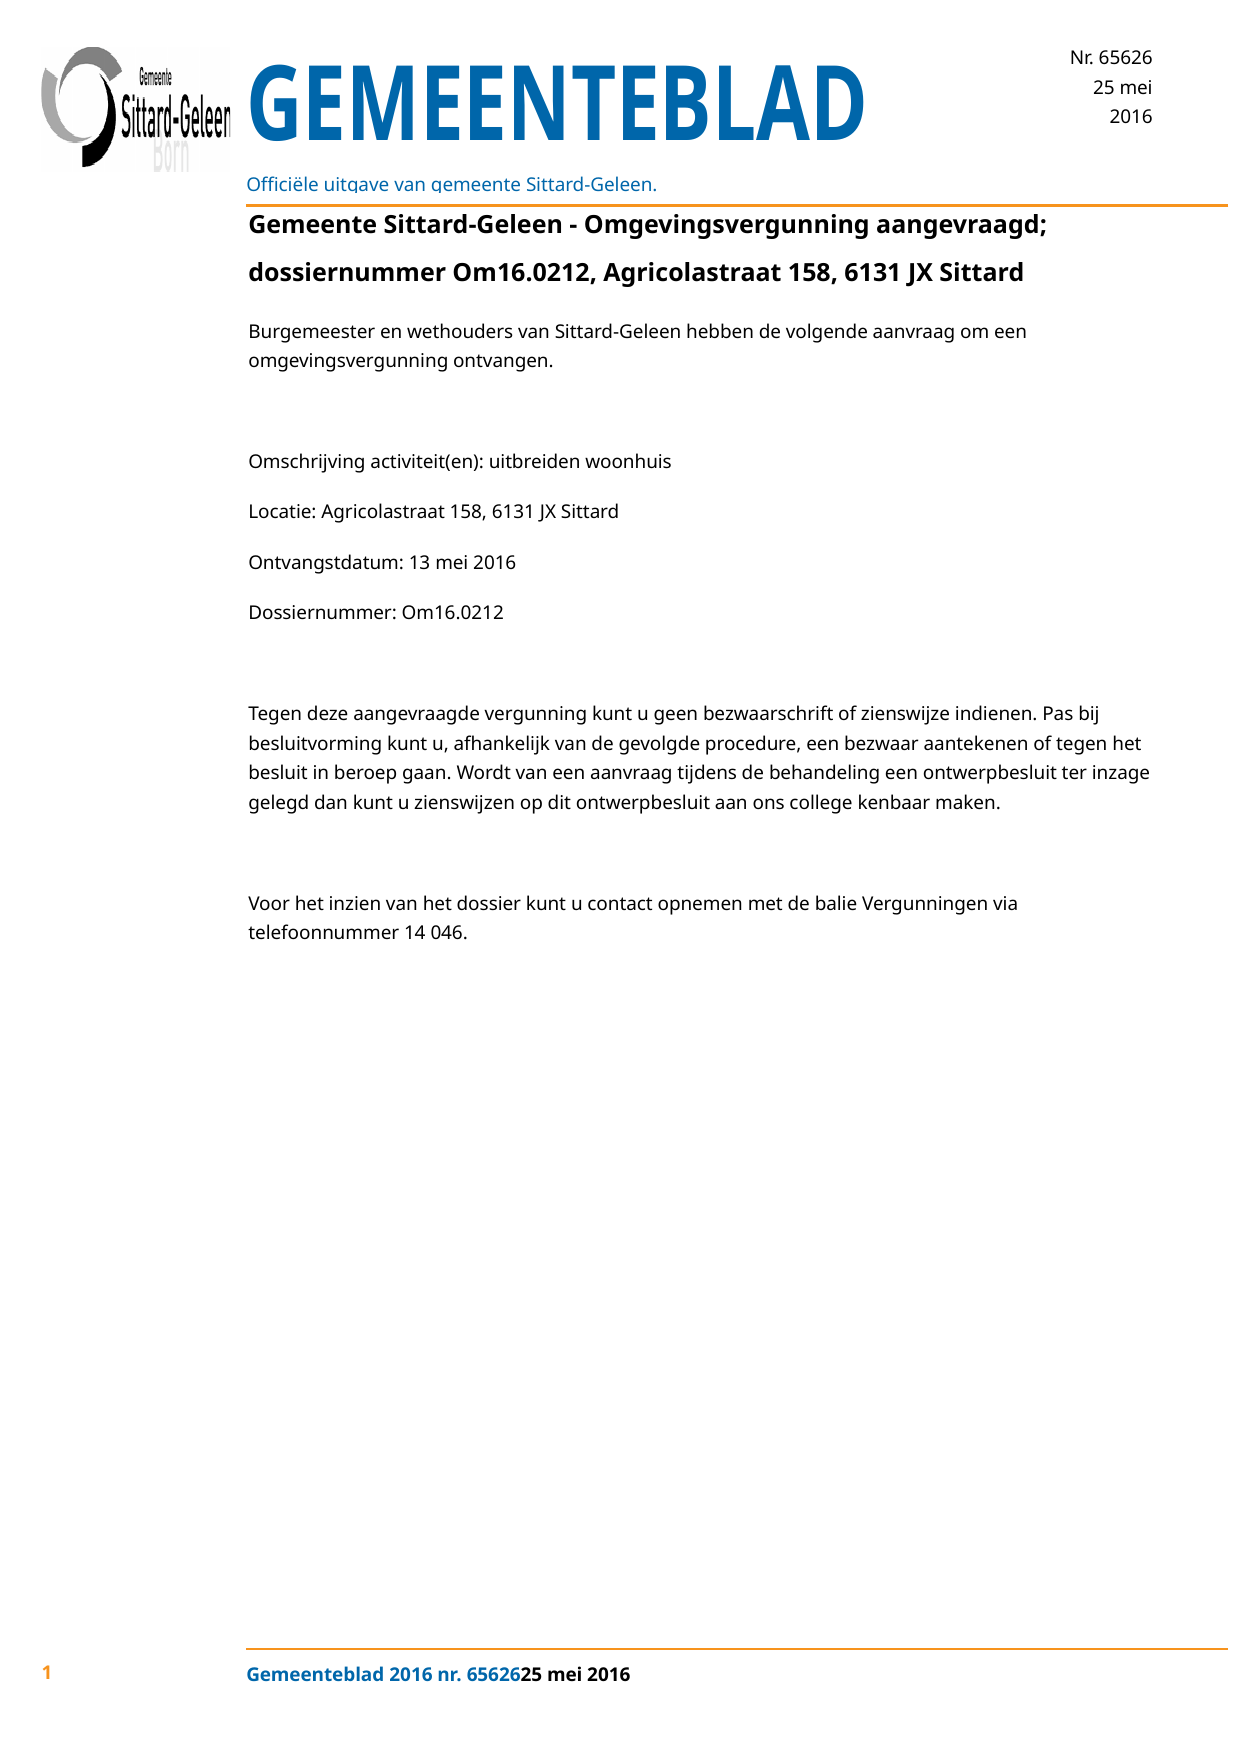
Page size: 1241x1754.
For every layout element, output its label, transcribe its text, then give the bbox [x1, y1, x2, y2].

text Omschrijving activiteit(en): uitbreiden woonhuis [248, 448, 1152, 474]
text Dossiernummer: Om16.0212 [248, 599, 1152, 625]
text Voor het inzien van het dossier kunt u contact opnemen met de balie Vergunningen via telefoonnummer 14 046. [248, 890, 1152, 945]
picture [41, 47, 231, 172]
text Tegen deze aangevraagde vergunning kunt u geen bezwaarschrift of zienswijze indienen. Pas bij besluitvorming kunt u, afhankelijk van de gevolgde procedure, een bezwaar aantekenen of tegen het besluit in beroep gaan. Wordt van een aanvraag tijdens de behandeling een ontwerpbesluit ter inzage gelegd dan kunt u zienswijzen op dit ontwerpbesluit aan ons college kenbaar maken. [248, 700, 1152, 815]
text Gemeente Sittard-Geleen - Omgevingsvergunning aangevraagd; dossiernummer Om16.0212, Agricolastraat 158, 6131 JX Sittard [248, 207, 1152, 288]
text Ontvangstdatum: 13 mei 2016 [248, 549, 1152, 575]
text Burgemeester en wethouders van Sittard-Geleen hebben de volgende aanvraag om een omgevingsvergunning ontvangen. [248, 318, 1152, 373]
text Locatie: Agricolastraat 158, 6131 JX Sittard [248, 499, 1152, 524]
